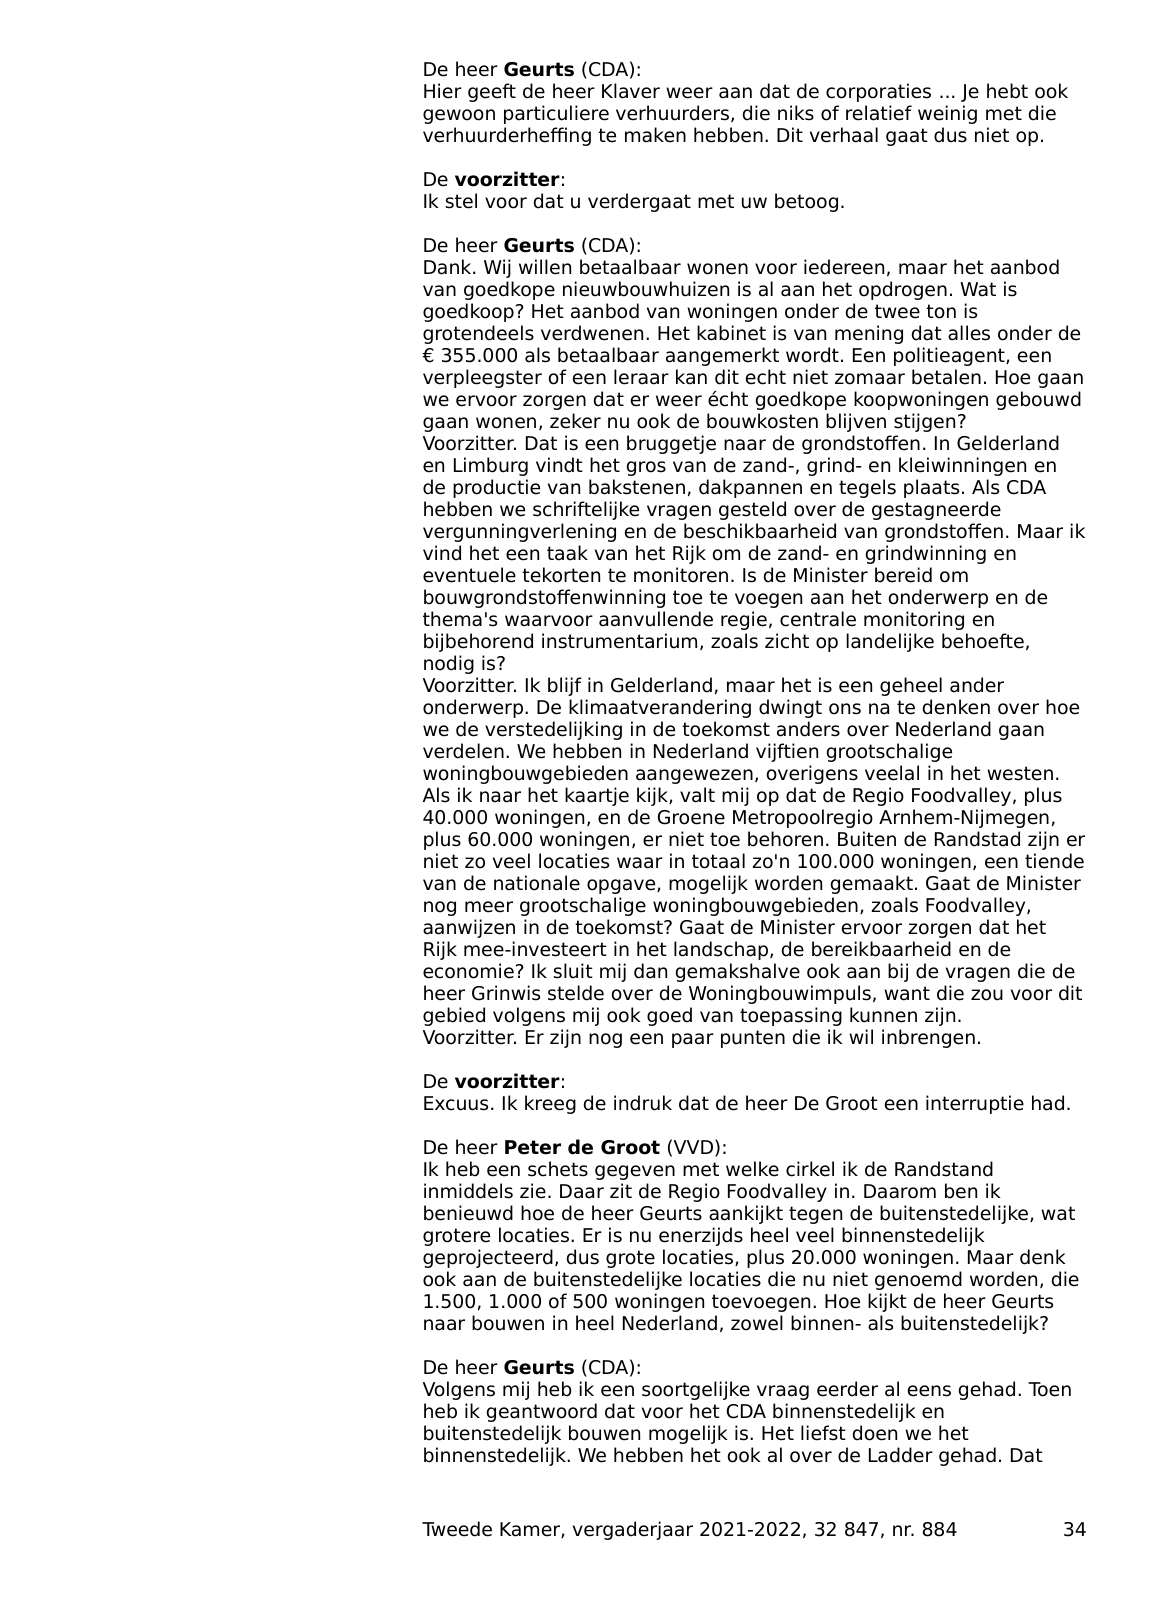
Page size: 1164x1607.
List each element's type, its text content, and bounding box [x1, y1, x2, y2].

text De heer Geurts (CDA): [422, 235, 1087, 257]
text Dank. Wij willen betaalbaar wonen voor iedereen, maar het aanbod van goedkope nieuwbouwhuizen is al aan het opdrogen. Wat is goedkoop? Het aanbod van woningen onder de twee ton is grotendeels verdwenen. Het kabinet is van mening dat alles onder de € 355.000 als betaalbaar aangemerkt wordt. Een politieagent, een verpleegster of een leraar kan dit echt niet zomaar betalen. Hoe gaan we ervoor zorgen dat er weer écht goedkope koopwoningen gebouwd gaan wonen, zeker nu ook de bouwkosten blijven stijgen? [422, 257, 1087, 433]
text Volgens mij heb ik een soortgelijke vraag eerder al eens gehad. Toen heb ik geantwoord dat voor het CDA binnenstedelijk en buitenstedelijk bouwen mogelijk is. Het liefst doen we het binnenstedelijk. We hebben het ook al over de Ladder gehad. Dat [422, 1379, 1087, 1467]
text De heer Peter de Groot (VVD): [422, 1137, 1087, 1159]
text Voorzitter. Er zijn nog een paar punten die ik wil inbrengen. [422, 1027, 1087, 1048]
text Hier geeft de heer Klaver weer aan dat de corporaties ... Je hebt ook gewoon particuliere verhuurders, die niks of relatief weinig met die verhuurderheffing te maken hebben. Dit verhaal gaat dus niet op. [422, 81, 1087, 147]
text De heer Geurts (CDA): [422, 1357, 1087, 1379]
text De voorzitter: [422, 169, 1087, 191]
text De voorzitter: [422, 1071, 1087, 1093]
text Voorzitter. Dat is een bruggetje naar de grondstoffen. In Gelderland en Limburg vindt het gros van de zand-, grind- en kleiwinningen en de productie van bakstenen, dakpannen en tegels plaats. Als CDA hebben we schriftelijke vragen gesteld over de gestagneerde vergunningverlening en de beschikbaarheid van grondstoffen. Maar ik vind het een taak van het Rijk om de zand- en grindwinning en eventuele tekorten te monitoren. Is de Minister bereid om bouwgrondstoffenwinning toe te voegen aan het onderwerp en de thema's waarvoor aanvullende regie, centrale monitoring en bijbehorend instrumentarium, zoals zicht op landelijke behoefte, nodig is? [422, 433, 1087, 675]
text Excuus. Ik kreeg de indruk dat de heer De Groot een interruptie had. [422, 1093, 1087, 1115]
text Ik heb een schets gegeven met welke cirkel ik de Randstand inmiddels zie. Daar zit de Regio Foodvalley in. Daarom ben ik benieuwd hoe de heer Geurts aankijkt tegen de buitenstedelijke, wat grotere locaties. Er is nu enerzijds heel veel binnenstedelijk geprojecteerd, dus grote locaties, plus 20.000 woningen. Maar denk ook aan de buitenstedelijke locaties die nu niet genoemd worden, die 1.500, 1.000 of 500 woningen toevoegen. Hoe kijkt de heer Geurts naar bouwen in heel Nederland, zowel binnen- als buitenstedelijk? [422, 1159, 1087, 1335]
text Voorzitter. Ik blijf in Gelderland, maar het is een geheel ander onderwerp. De klimaatverandering dwingt ons na te denken over hoe we de verstedelijking in de toekomst anders over Nederland gaan verdelen. We hebben in Nederland vijftien grootschalige woningbouwgebieden aangewezen, overigens veelal in het westen. Als ik naar het kaartje kijk, valt mij op dat de Regio Foodvalley, plus 40.000 woningen, en de Groene Metropoolregio Arnhem-Nijmegen, plus 60.000 woningen, er niet toe behoren. Buiten de Randstad zijn er niet zo veel locaties waar in totaal zo'n 100.000 woningen, een tiende van de nationale opgave, mogelijk worden gemaakt. Gaat de Minister nog meer grootschalige woningbouwgebieden, zoals Foodvalley, aanwijzen in de toekomst? Gaat de Minister ervoor zorgen dat het Rijk mee-investeert in het landschap, de bereikbaarheid en de economie? Ik sluit mij dan gemakshalve ook aan bij de vragen die de heer Grinwis stelde over de Woningbouwimpuls, want die zou voor dit gebied volgens mij ook goed van toepassing kunnen zijn. [422, 675, 1087, 1027]
text Ik stel voor dat u verdergaat met uw betoog. [422, 191, 1087, 213]
text De heer Geurts (CDA): [422, 59, 1087, 81]
